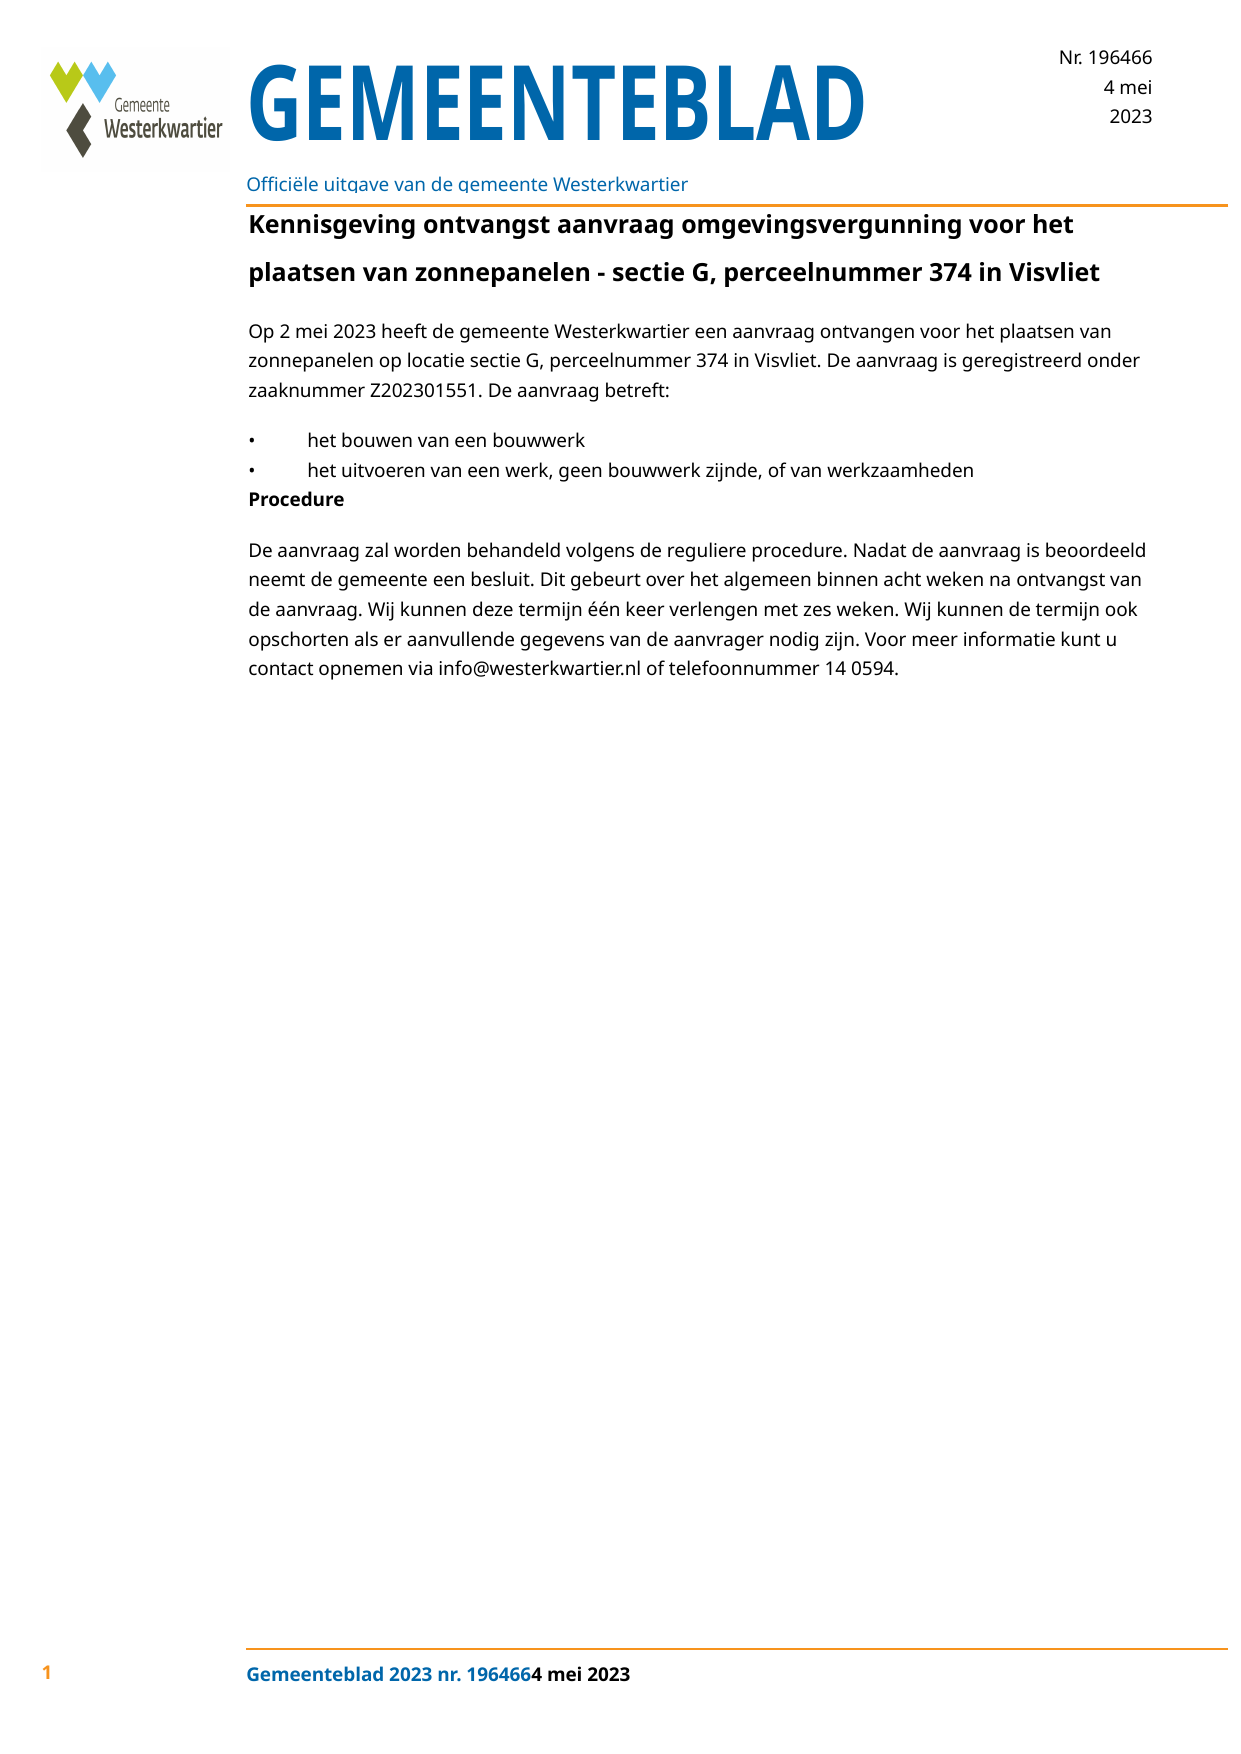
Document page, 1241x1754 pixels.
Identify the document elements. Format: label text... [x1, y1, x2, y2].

text De aanvraag zal worden behandeld volgens de reguliere procedure. Nadat de aanvraag is beoordeeld neemt de gemeente een besluit. Dit gebeurt over het algemeen binnen acht weken na ontvangst van de aanvraag. Wij kunnen deze termijn één keer verlengen met zes weken. Wij kunnen de termijn ook opschorten als er aanvullende gegevens van de aanvrager nodig zijn. Voor meer informatie kunt u contact opnemen via info@westerkwartier.nl of telefoonnummer 14 0594. [248, 537, 1152, 681]
list het bouwen van een bouwwerk [248, 427, 1152, 453]
text Op 2 mei 2023 heeft de gemeente Westerkwartier een aanvraag ontvangen voor het plaatsen van zonnepanelen op locatie sectie G, perceelnummer 374 in Visvliet. De aanvraag is geregistreerd onder zaaknummer Z202301551. De aanvraag betreft: [248, 318, 1152, 403]
text Kennisgeving ontvangst aanvraag omgevingsvergunning voor het plaatsen van zonnepanelen - sectie G, perceelnummer 374 in Visvliet [248, 207, 1152, 288]
text Procedure [248, 487, 1152, 512]
picture [41, 47, 231, 172]
list het uitvoeren van een werk, geen bouwwerk zijnde, of van werkzaamheden [248, 457, 1152, 483]
